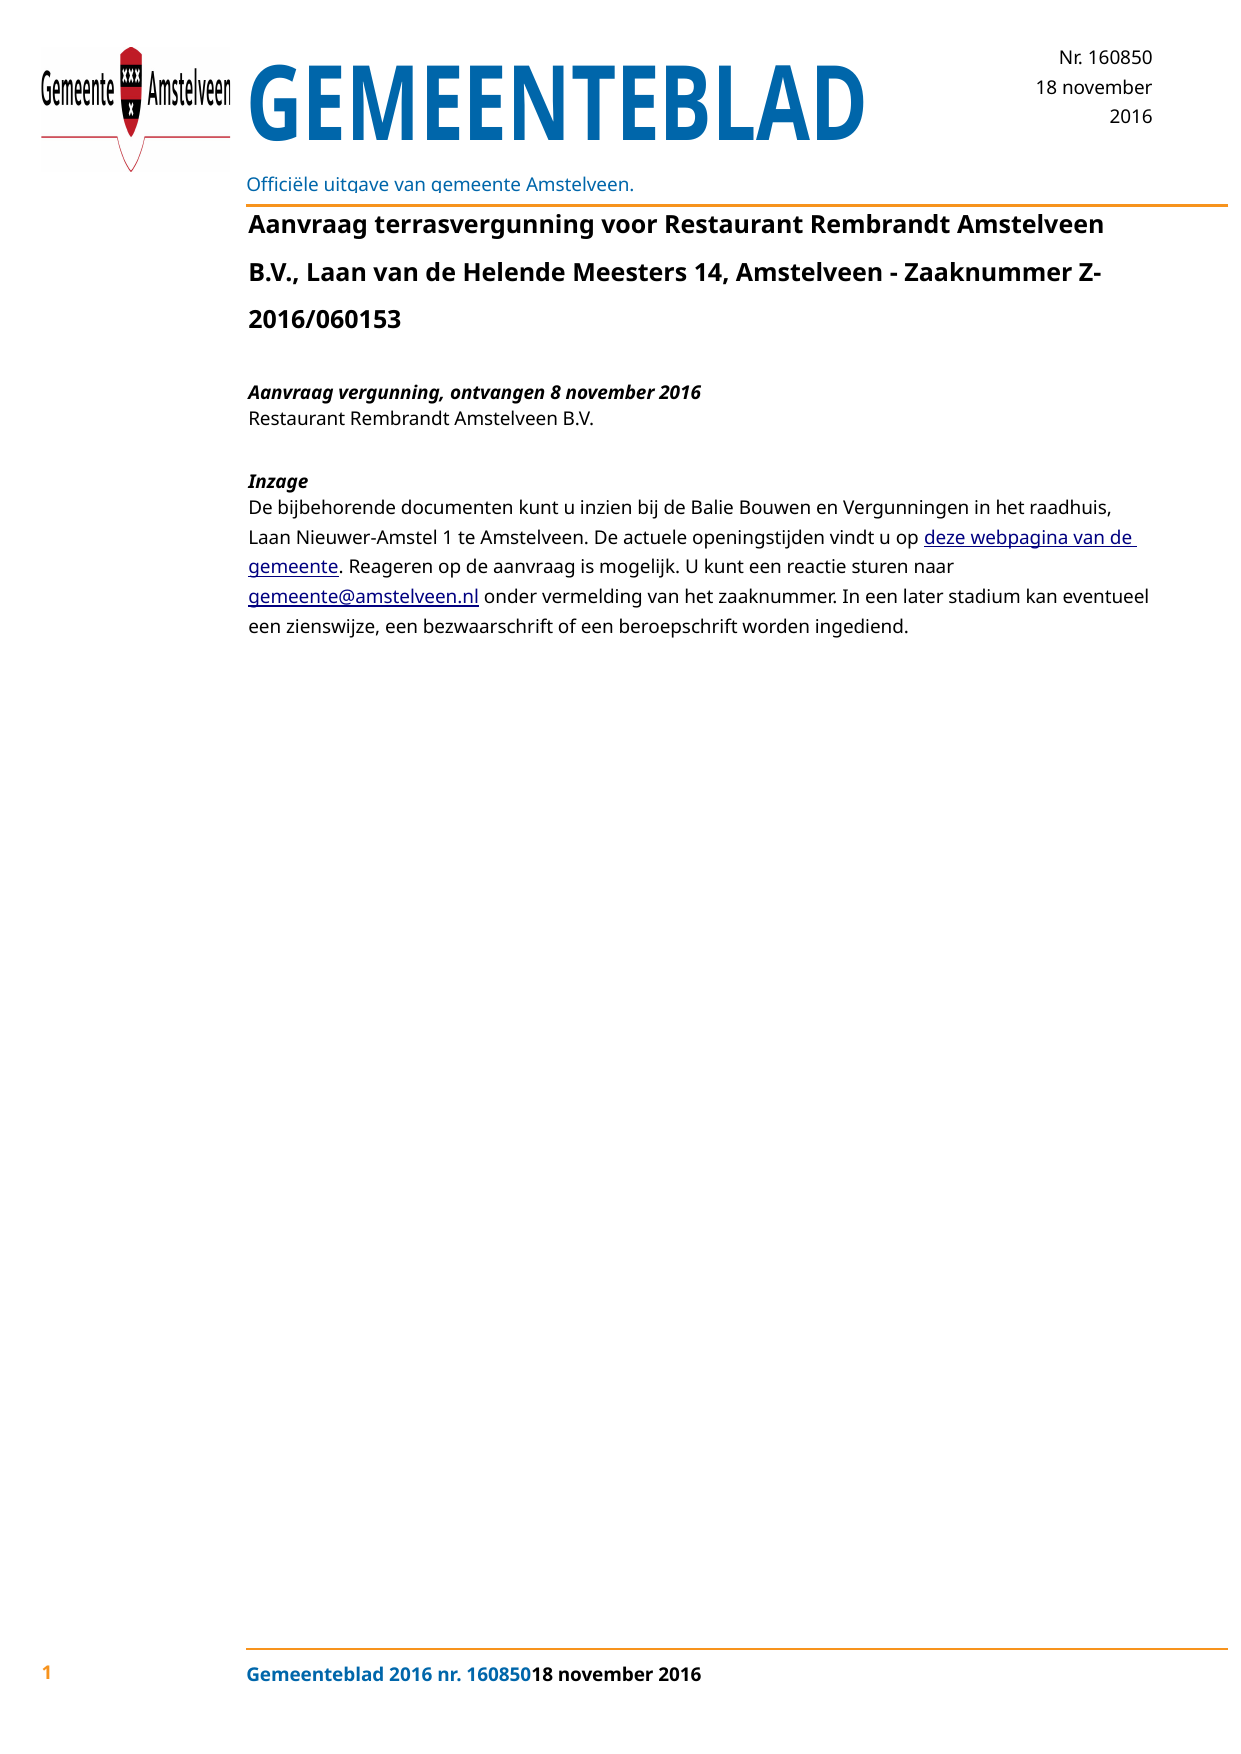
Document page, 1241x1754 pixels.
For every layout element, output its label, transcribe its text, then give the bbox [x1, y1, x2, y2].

text Inzage [248, 469, 1152, 494]
text Restaurant Rembrandt Amstelveen B.V. [248, 405, 1152, 431]
picture [41, 47, 231, 172]
text Aanvraag terrasvergunning voor Restaurant Rembrandt Amstelveen B.V., Laan van de Helende Meesters 14, Amstelveen - Zaaknummer Z-2016/060153 [248, 207, 1152, 336]
text Aanvraag vergunning, ontvangen 8 november 2016 [248, 379, 1152, 405]
text De bijbehorende documenten kunt u inzien bij de Balie Bouwen en Vergunningen in het raadhuis, Laan Nieuwer-Amstel 1 te Amstelveen. De actuele openingstijden vindt u op deze webpagina van de gemeente. Reageren op de aanvraag is mogelijk. U kunt een reactie sturen naar gemeente@amstelveen.nl onder vermelding van het zaaknummer. In een later stadium kan eventueel een zienswijze, een bezwaarschrift of een beroepschrift worden ingediend. [248, 494, 1152, 638]
